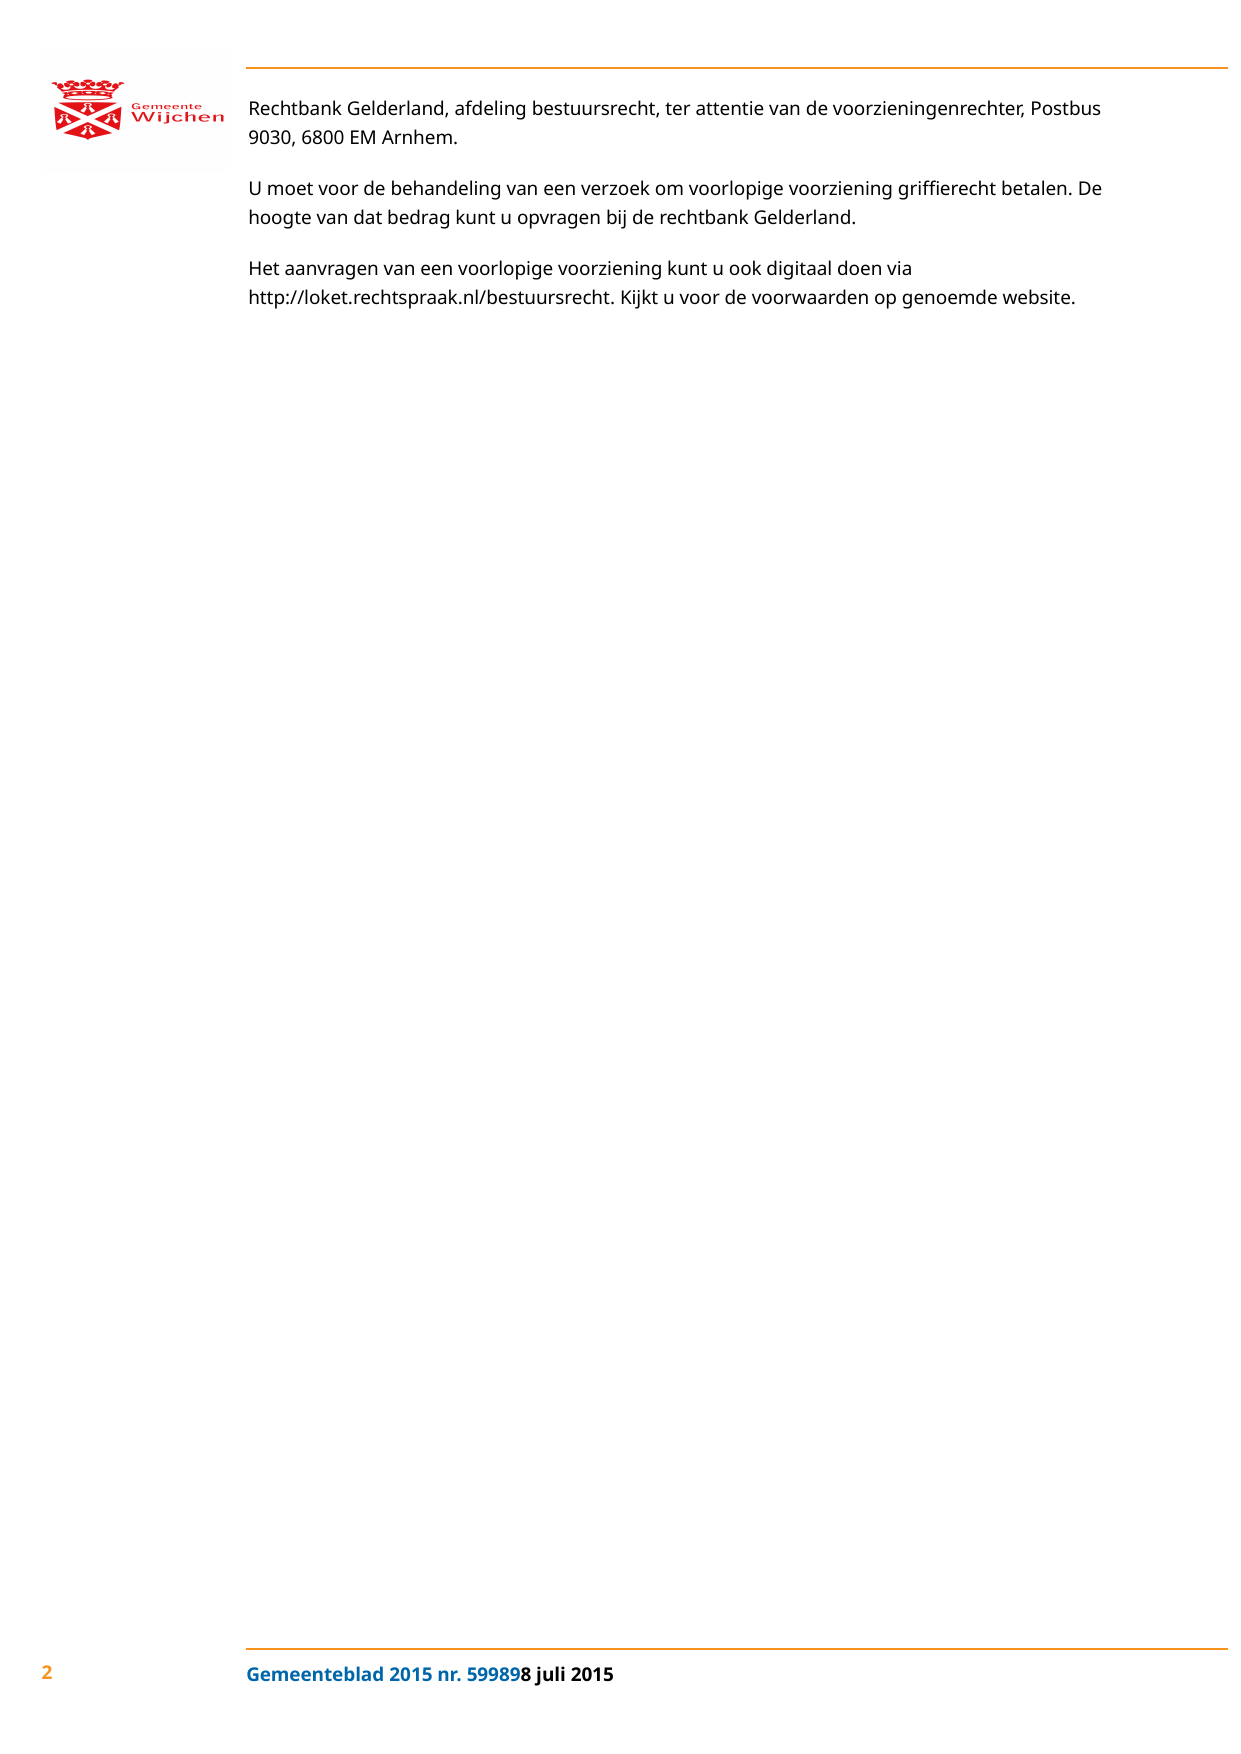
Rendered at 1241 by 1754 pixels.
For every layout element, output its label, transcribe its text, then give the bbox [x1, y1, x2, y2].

text U moet voor de behandeling van een verzoek om voorlopige voorziening griffierecht betalen. De hoogte van dat bedrag kunt u opvragen bij de rechtbank Gelderland. [248, 175, 1152, 230]
text Rechtbank Gelderland, afdeling bestuursrecht, ter attentie van de voorzieningenrechter, Postbus 9030, 6800 EM Arnhem. [248, 95, 1152, 150]
picture [41, 47, 231, 172]
text Het aanvragen van een voorlopige voorziening kunt u ook digitaal doen via http://loket.rechtspraak.nl/bestuursrecht. Kijkt u voor de voorwaarden op genoemde website. [248, 255, 1152, 310]
